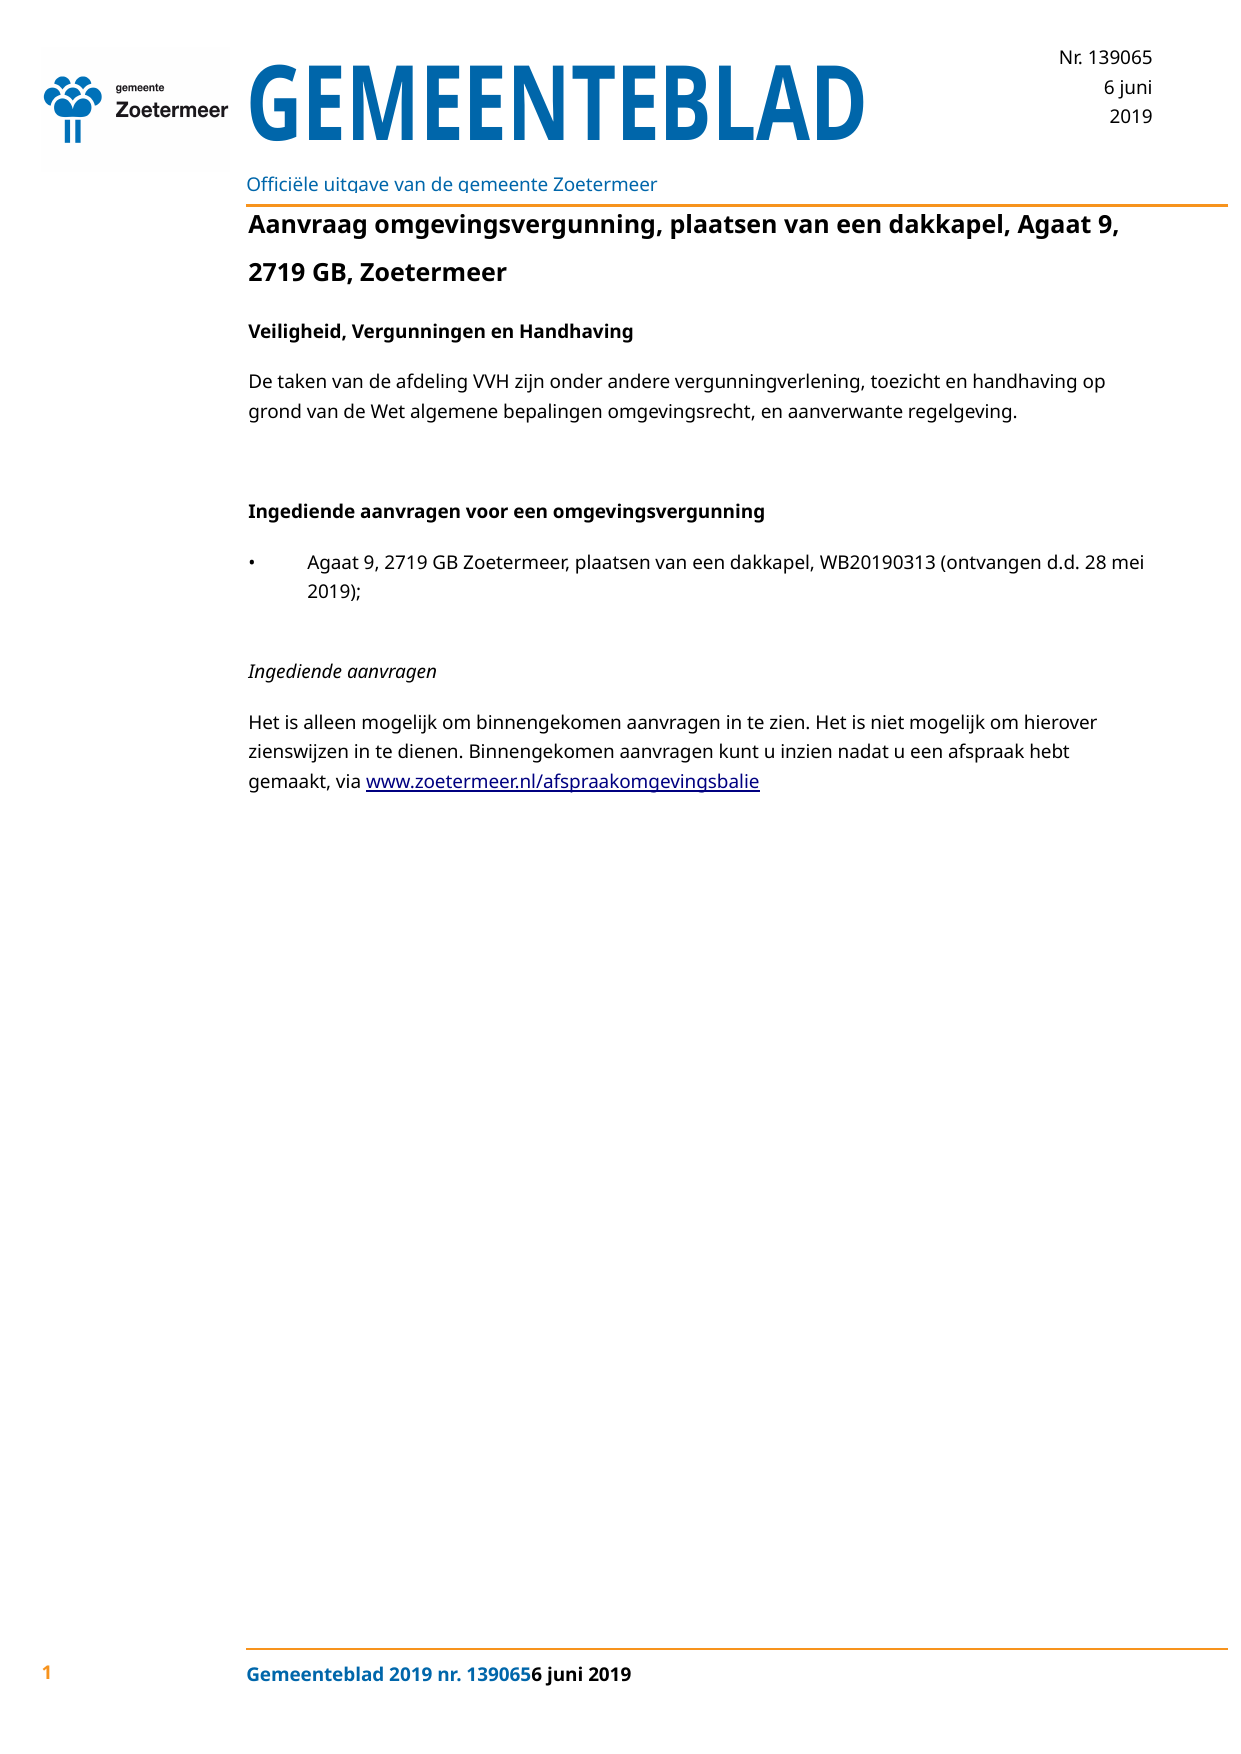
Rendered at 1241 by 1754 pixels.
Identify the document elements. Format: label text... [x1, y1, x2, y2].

text Ingediende aanvragen [248, 659, 1152, 684]
list Agaat 9, 2719 GB Zoetermeer, plaatsen van een dakkapel, WB20190313 (ontvangen d.d. 28 mei 2019); [248, 549, 1152, 604]
picture [41, 47, 231, 172]
text Ingediende aanvragen voor een omgevingsvergunning [248, 499, 1152, 524]
text Aanvraag omgevingsvergunning, plaatsen van een dakkapel, Agaat 9, 2719 GB, Zoetermeer [248, 207, 1152, 288]
text Het is alleen mogelijk om binnengekomen aanvragen in te zien. Het is niet mogelijk om hierover zienswijzen in te dienen. Binnengekomen aanvragen kunt u inzien nadat u een afspraak hebt gemaakt, via www.zoetermeer.nl/afspraakomgevingsbalie [248, 709, 1152, 794]
text De taken van de afdeling VVH zijn onder andere vergunningverlening, toezicht en handhaving op grond van de Wet algemene bepalingen omgevingsrecht, en aanverwante regelgeving. [248, 368, 1152, 424]
text Veiligheid, Vergunningen en Handhaving [248, 318, 1152, 344]
